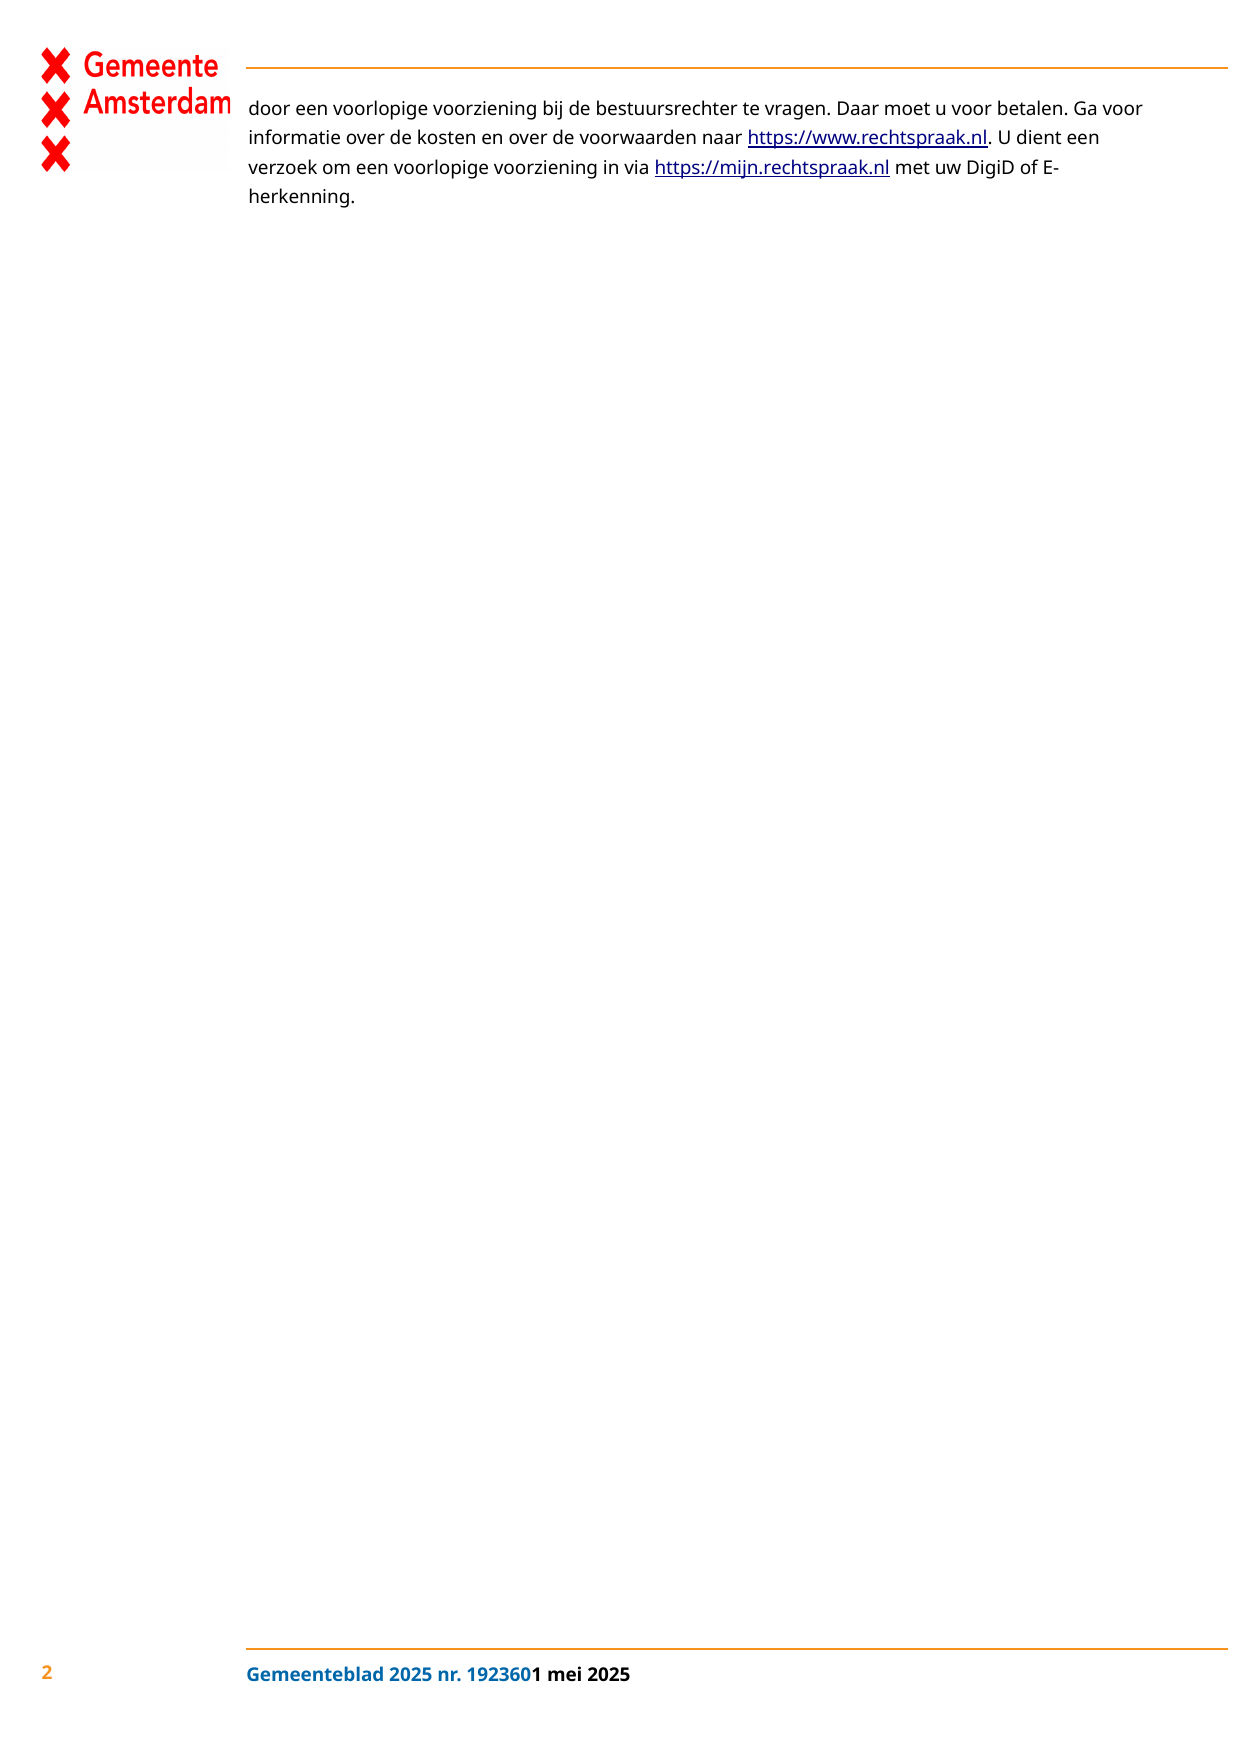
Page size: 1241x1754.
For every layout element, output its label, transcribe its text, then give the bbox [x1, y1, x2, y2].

picture [41, 47, 231, 172]
text door een voorlopige voorziening bij de bestuursrechter te vragen. Daar moet u voor betalen. Ga voor informatie over de kosten en over de voorwaarden naar https://www.rechtspraak.nl. U dient een verzoek om een voorlopige voorziening in via https://mijn.rechtspraak.nl met uw DigiD of E-herkenning. [248, 95, 1152, 209]
